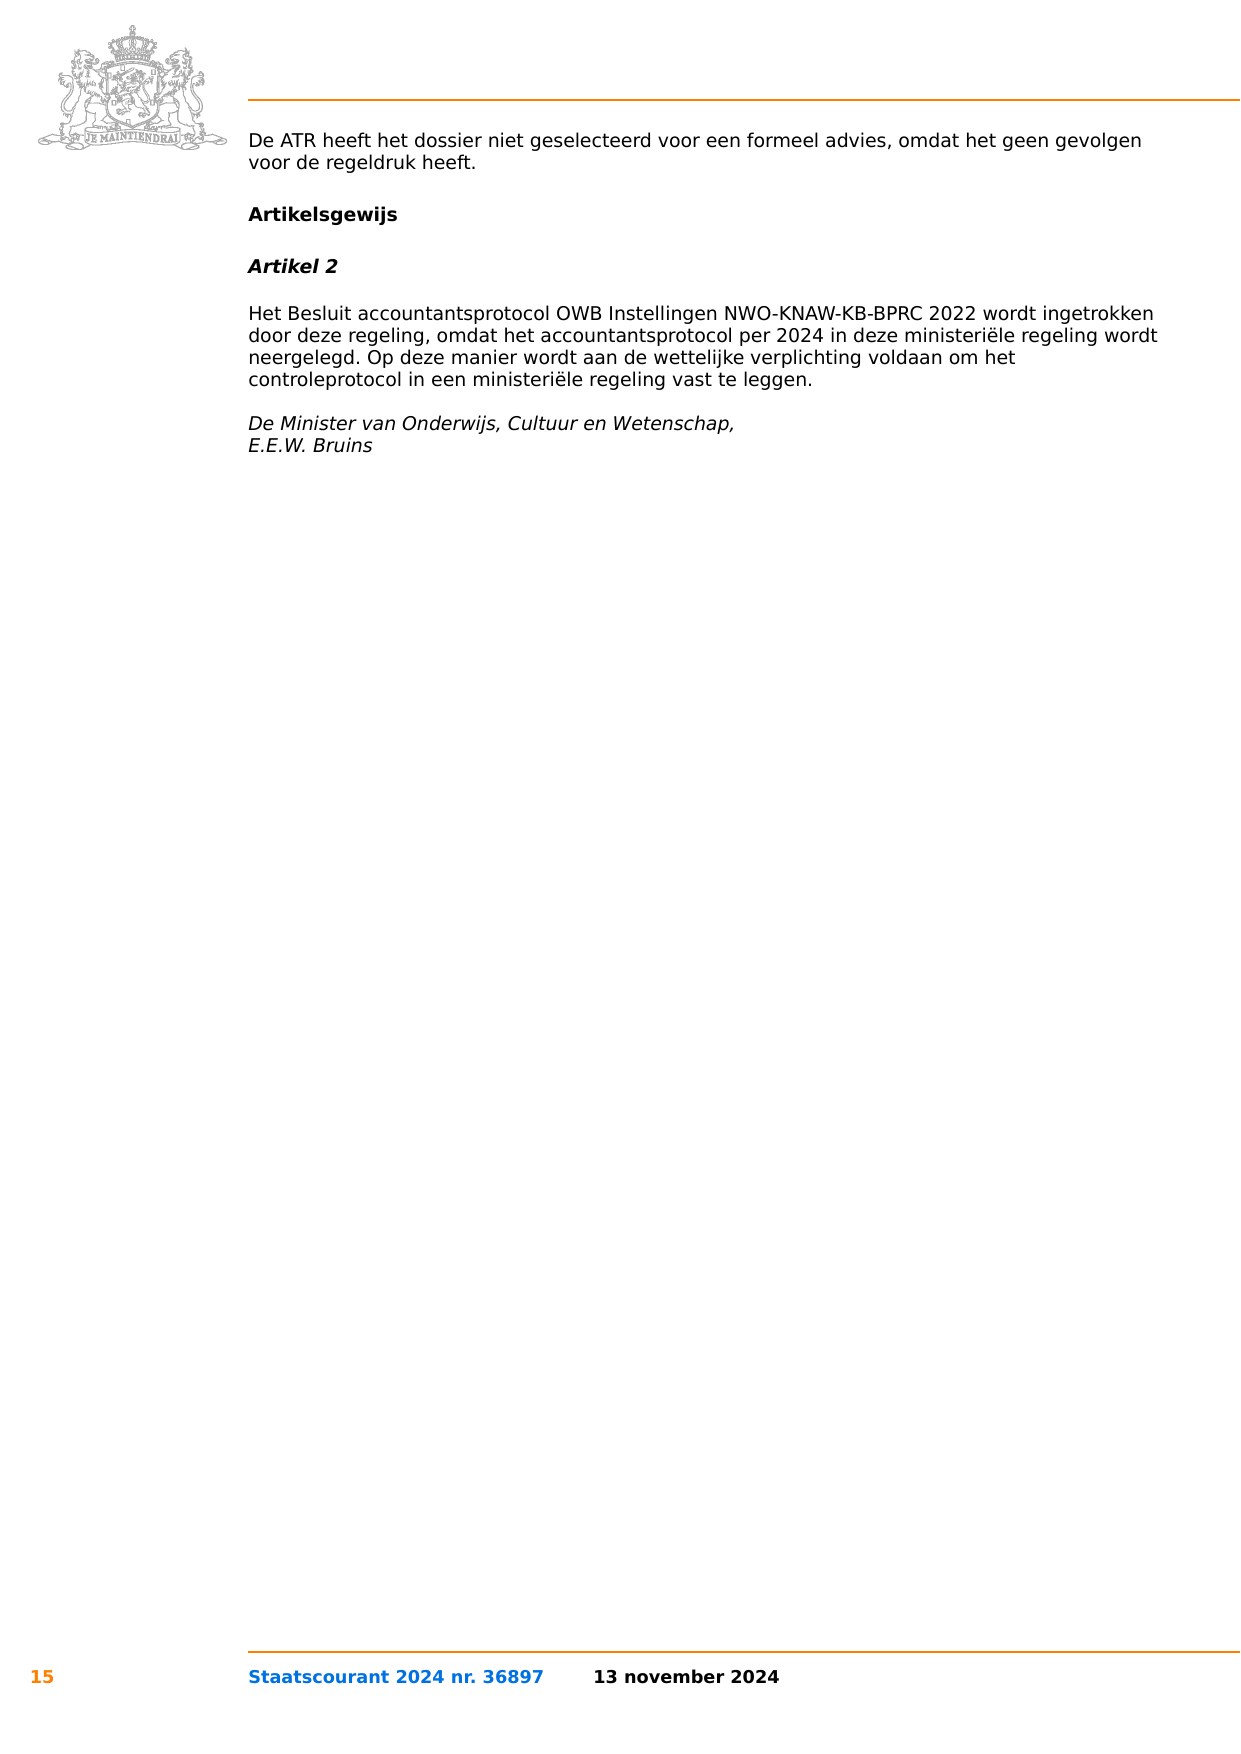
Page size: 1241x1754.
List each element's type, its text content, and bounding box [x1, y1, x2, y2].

text De ATR heeft het dossier niet geselecteerd voor een formeel advies, omdat het geen gevolgen voor de regeldruk heeft. [248, 130, 1163, 174]
picture [38, 25, 227, 150]
text De Minister van Onderwijs, Cultuur en Wetenschap, E.E.W. Bruins [248, 413, 1163, 457]
subtitle Artikelsgewijs [248, 204, 1163, 226]
text Het Besluit accountantsprotocol OWB Instellingen NWO-KNAW-KB-BPRC 2022 wordt ingetrokken door deze regeling, omdat het accountantsprotocol per 2024 in deze ministeriële regeling wordt neergelegd. Op deze manier wordt aan de wettelijke verplichting voldaan om het controleprotocol in een ministeriële regeling vast te leggen. [248, 303, 1163, 391]
subtitle Artikel 2 [248, 256, 1163, 278]
